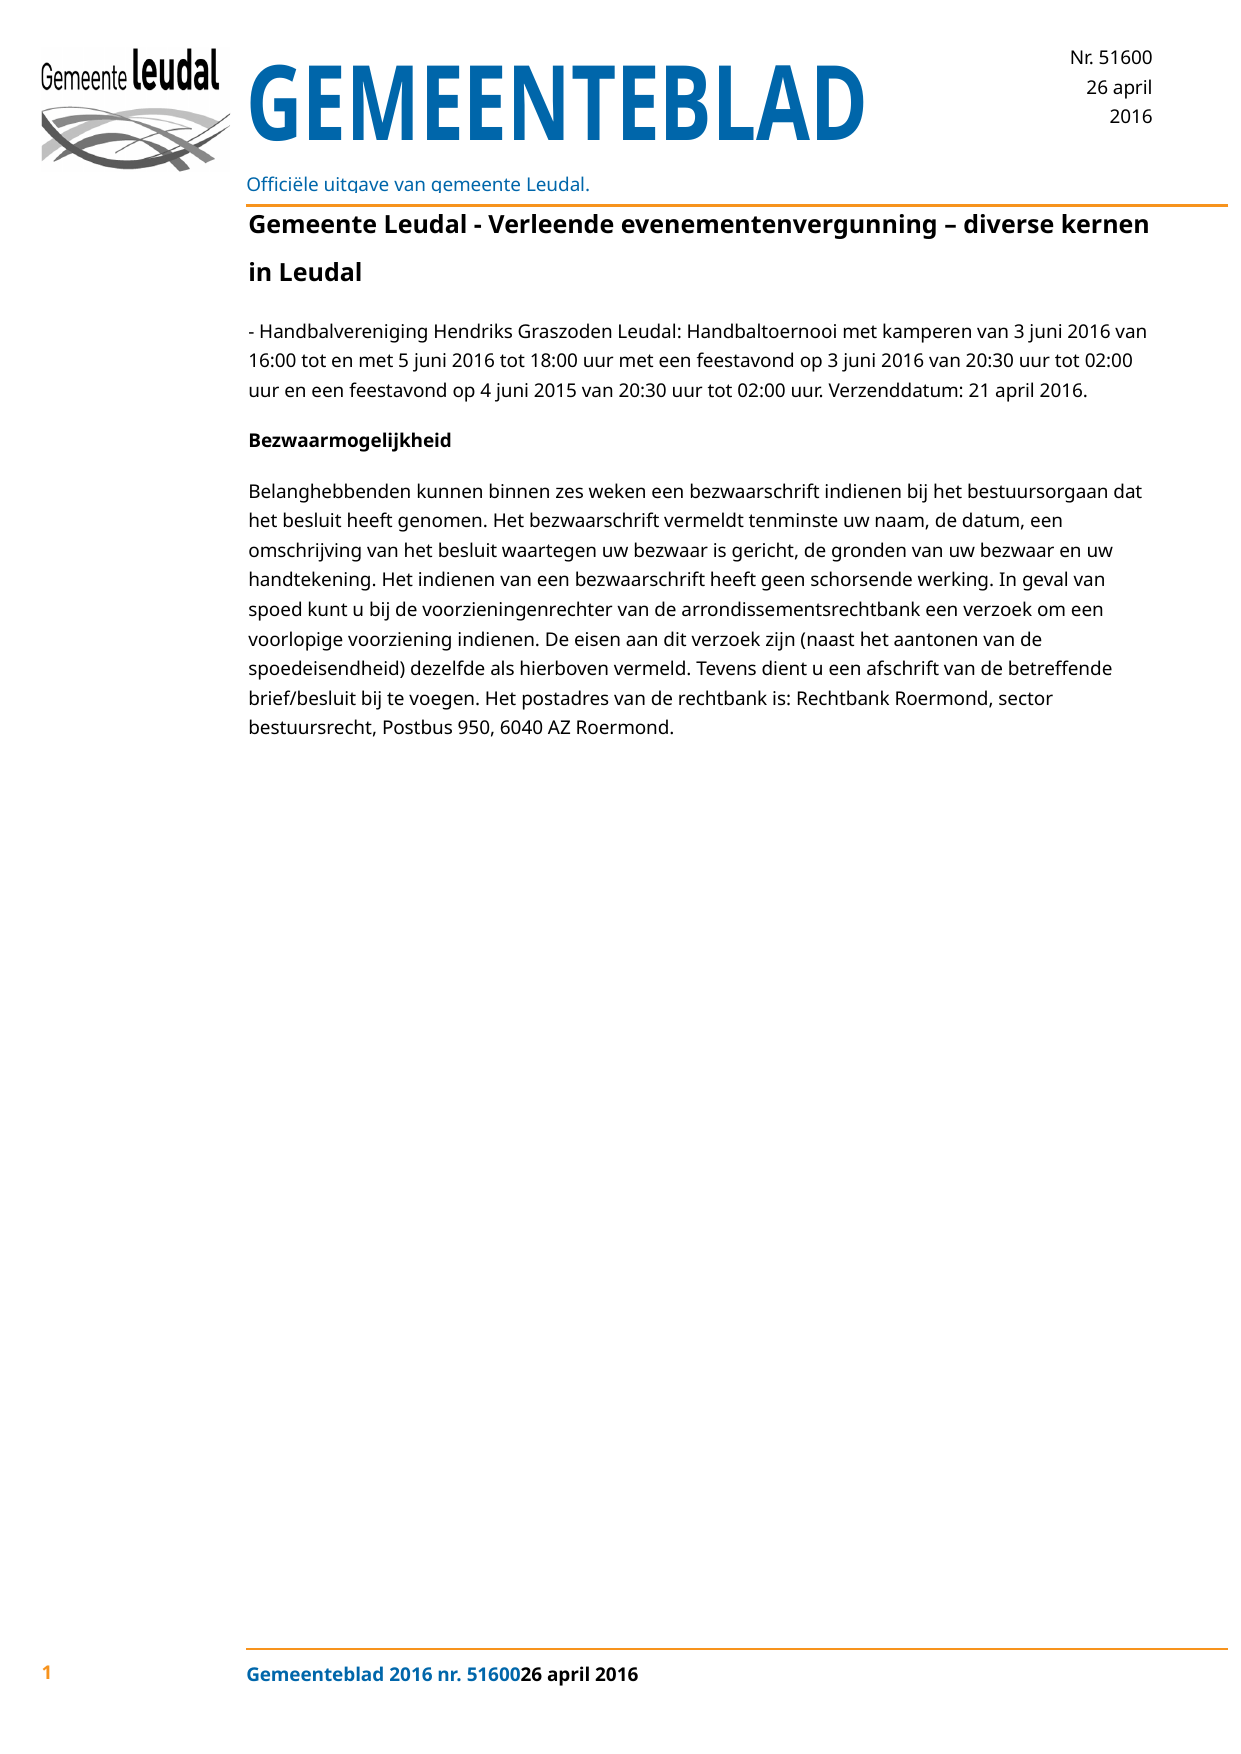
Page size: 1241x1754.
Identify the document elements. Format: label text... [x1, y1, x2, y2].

picture [41, 47, 231, 172]
text Belanghebbenden kunnen binnen zes weken een bezwaarschrift indienen bij het bestuursorgaan dat het besluit heeft genomen. Het bezwaarschrift vermeldt tenminste uw naam, de datum, een omschrijving van het besluit waartegen uw bezwaar is gericht, de gronden van uw bezwaar en uw handtekening. Het indienen van een bezwaarschrift heeft geen schorsende werking. In geval van spoed kunt u bij de voorzieningenrechter van de arrondissementsrechtbank een verzoek om een voorlopige voorziening indienen. De eisen aan dit verzoek zijn (naast het aantonen van de spoedeisendheid) dezelfde als hierboven vermeld. Tevens dient u een afschrift van de betreffende brief/besluit bij te voegen. Het postadres van de rechtbank is: Rechtbank Roermond, sector bestuursrecht, Postbus 950, 6040 AZ Roermond. [248, 478, 1152, 740]
text - Handbalvereniging Hendriks Graszoden Leudal: Handbaltoernooi met kamperen van 3 juni 2016 van 16:00 tot en met 5 juni 2016 tot 18:00 uur met een feestavond op 3 juni 2016 van 20:30 uur tot 02:00 uur en een feestavond op 4 juni 2015 van 20:30 uur tot 02:00 uur. Verzenddatum: 21 april 2016. [248, 318, 1152, 403]
text Gemeente Leudal - Verleende evenementenvergunning – diverse kernen in Leudal [248, 207, 1152, 288]
text Bezwaarmogelijkheid [248, 427, 1152, 453]
